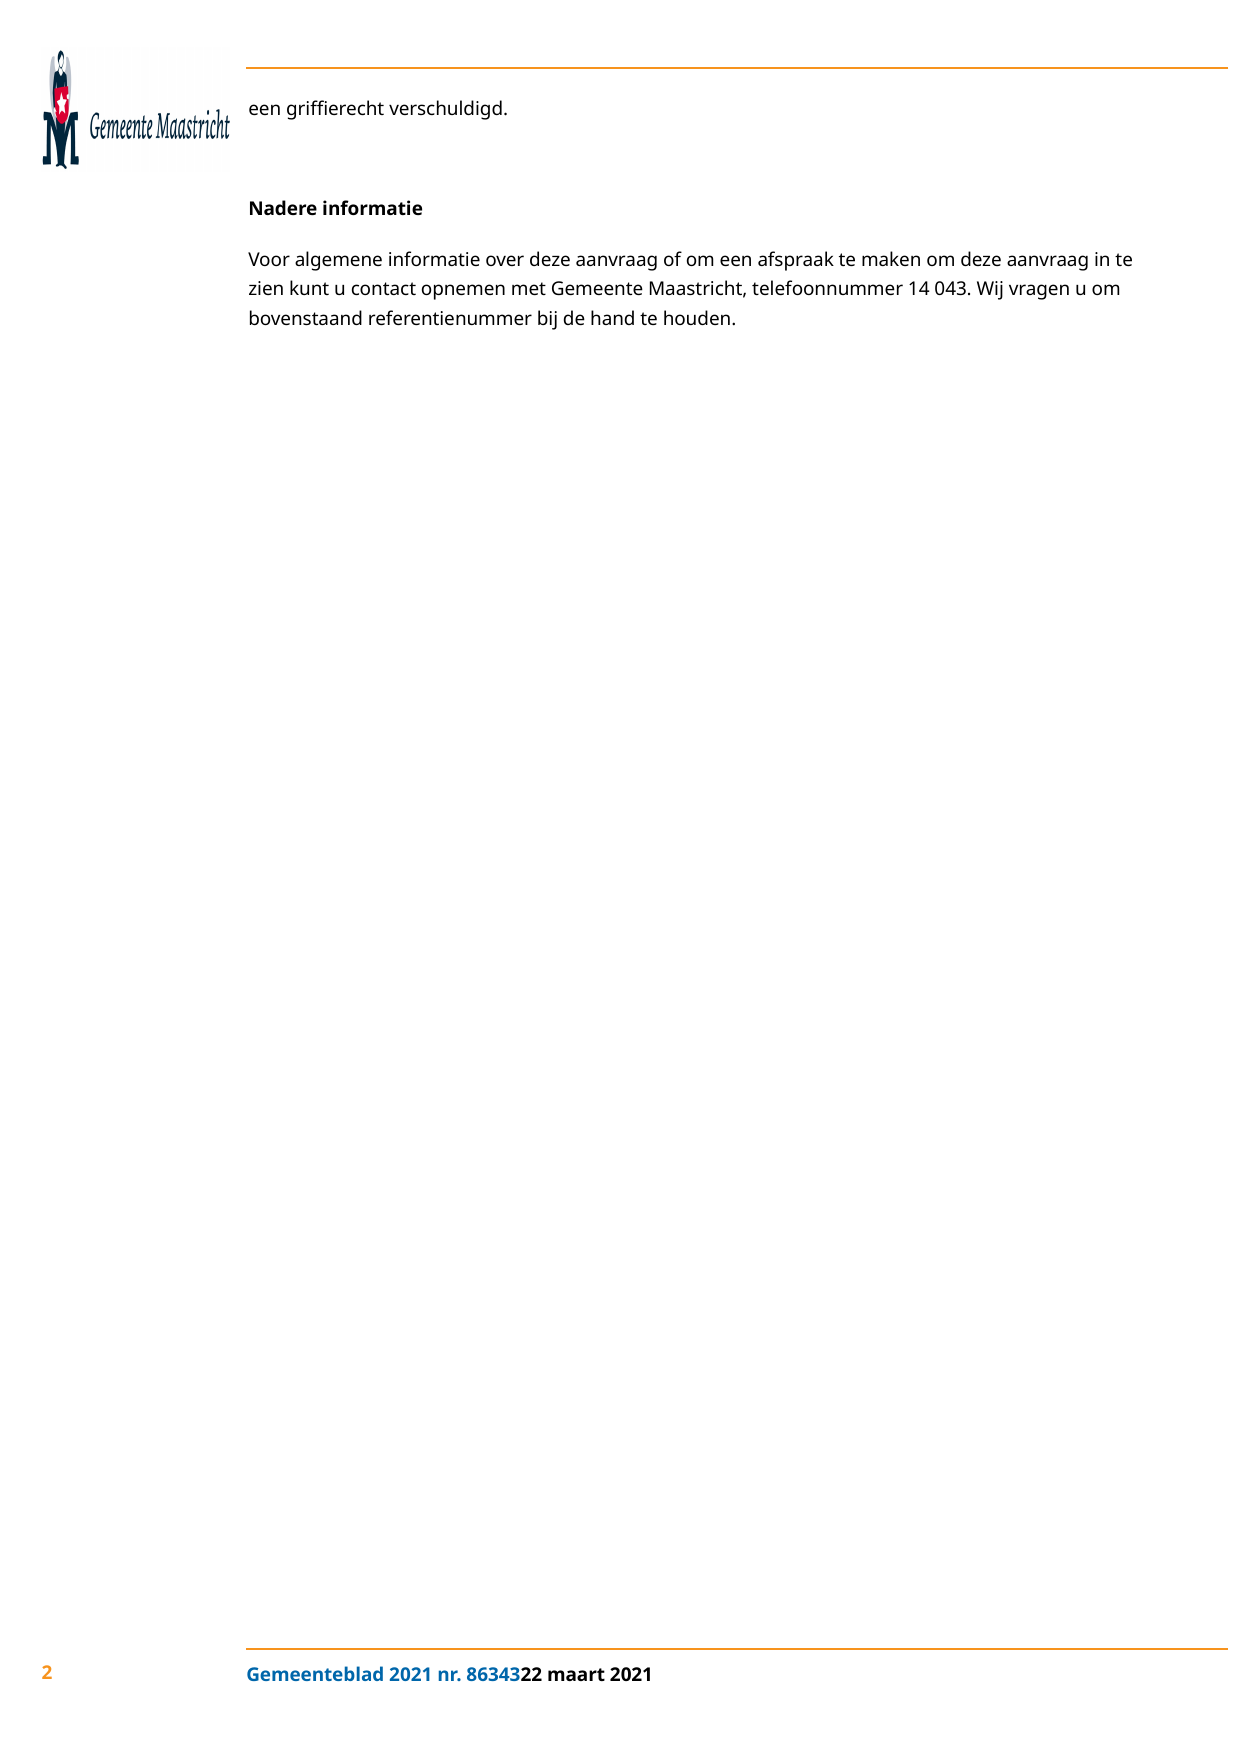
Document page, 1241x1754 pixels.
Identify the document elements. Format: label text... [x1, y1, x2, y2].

picture [41, 47, 231, 172]
text Nadere informatie [248, 196, 1152, 221]
text Voor algemene informatie over deze aanvraag of om een afspraak te maken om deze aanvraag in te zien kunt u contact opnemen met Gemeente Maastricht, telefoonnummer 14 043. Wij vragen u om bovenstaand referentienummer bij de hand te houden. [248, 246, 1152, 331]
text een griffierecht verschuldigd. [248, 95, 1152, 121]
